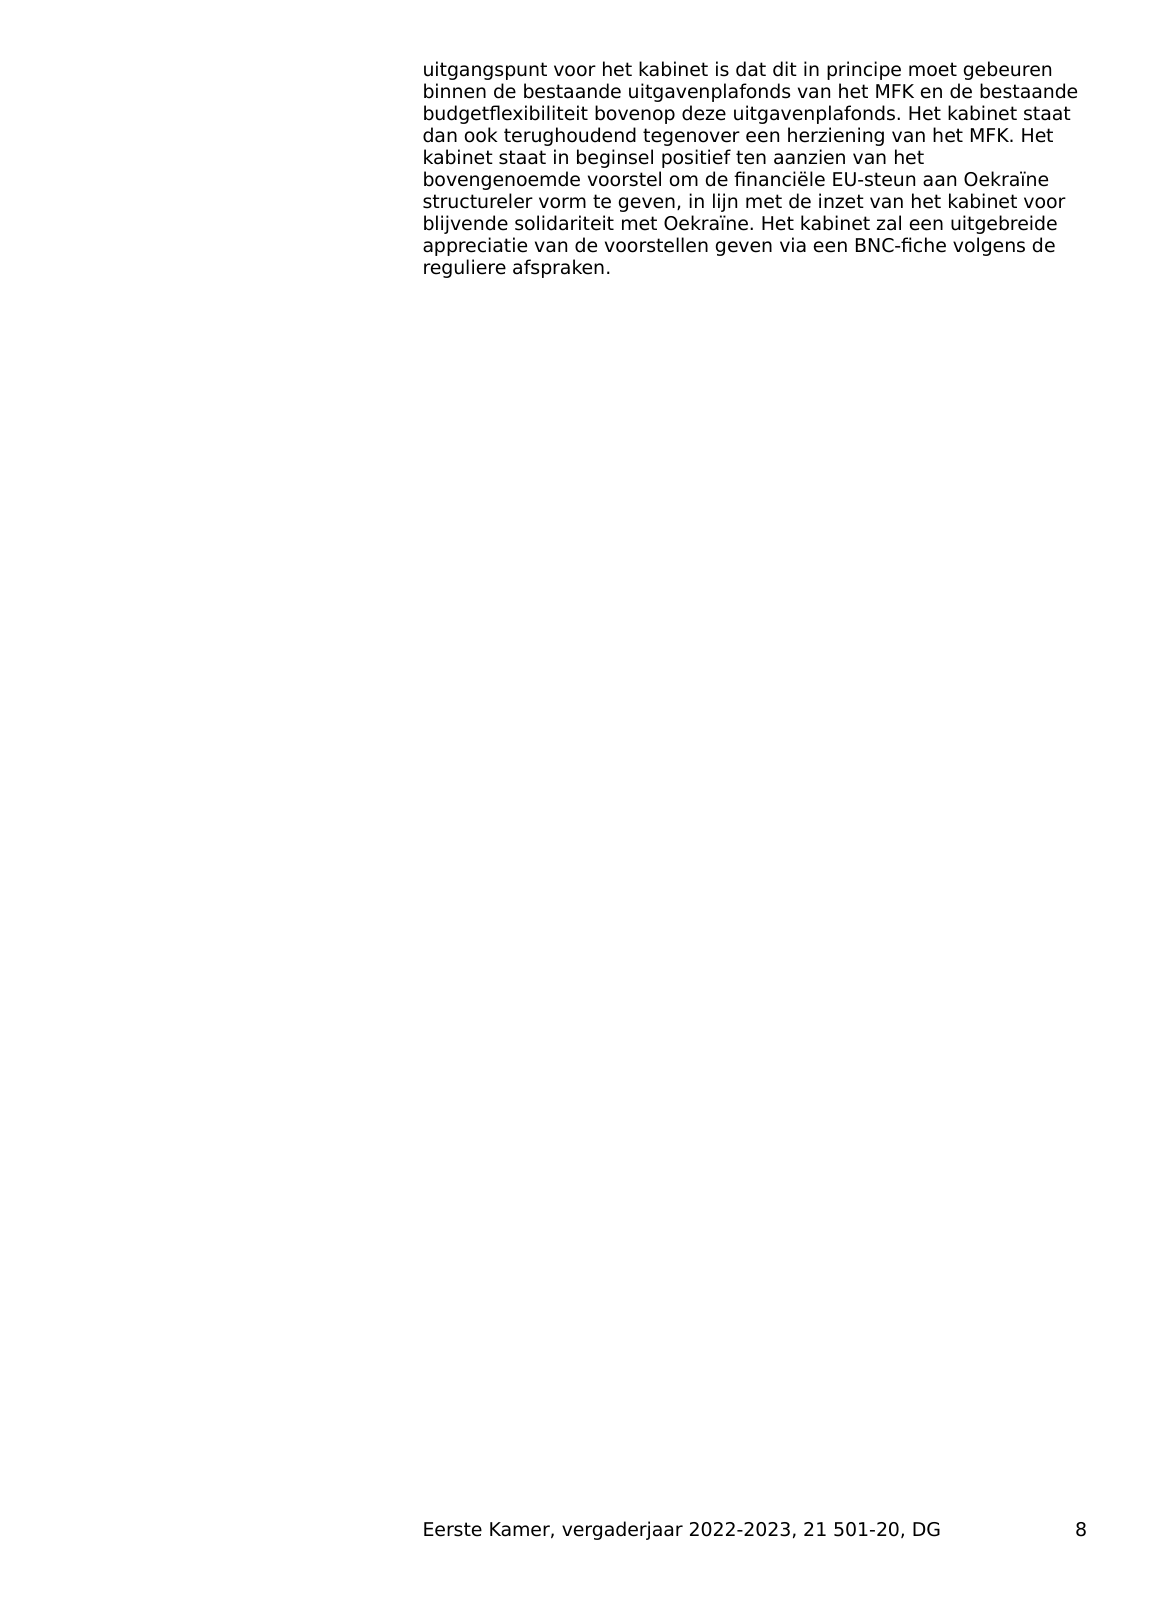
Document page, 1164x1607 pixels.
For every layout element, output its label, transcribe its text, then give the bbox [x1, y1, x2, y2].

text uitgangspunt voor het kabinet is dat dit in principe moet gebeuren binnen de bestaande uitgavenplafonds van het MFK en de bestaande budgetflexibiliteit bovenop deze uitgavenplafonds. Het kabinet staat dan ook terughoudend tegenover een herziening van het MFK. Het kabinet staat in beginsel positief ten aanzien van het bovengenoemde voorstel om de financiële EU-steun aan Oekraïne structureler vorm te geven, in lijn met de inzet van het kabinet voor blijvende solidariteit met Oekraïne. Het kabinet zal een uitgebreide appreciatie van de voorstellen geven via een BNC-fiche volgens de reguliere afspraken. [422, 59, 1087, 279]
